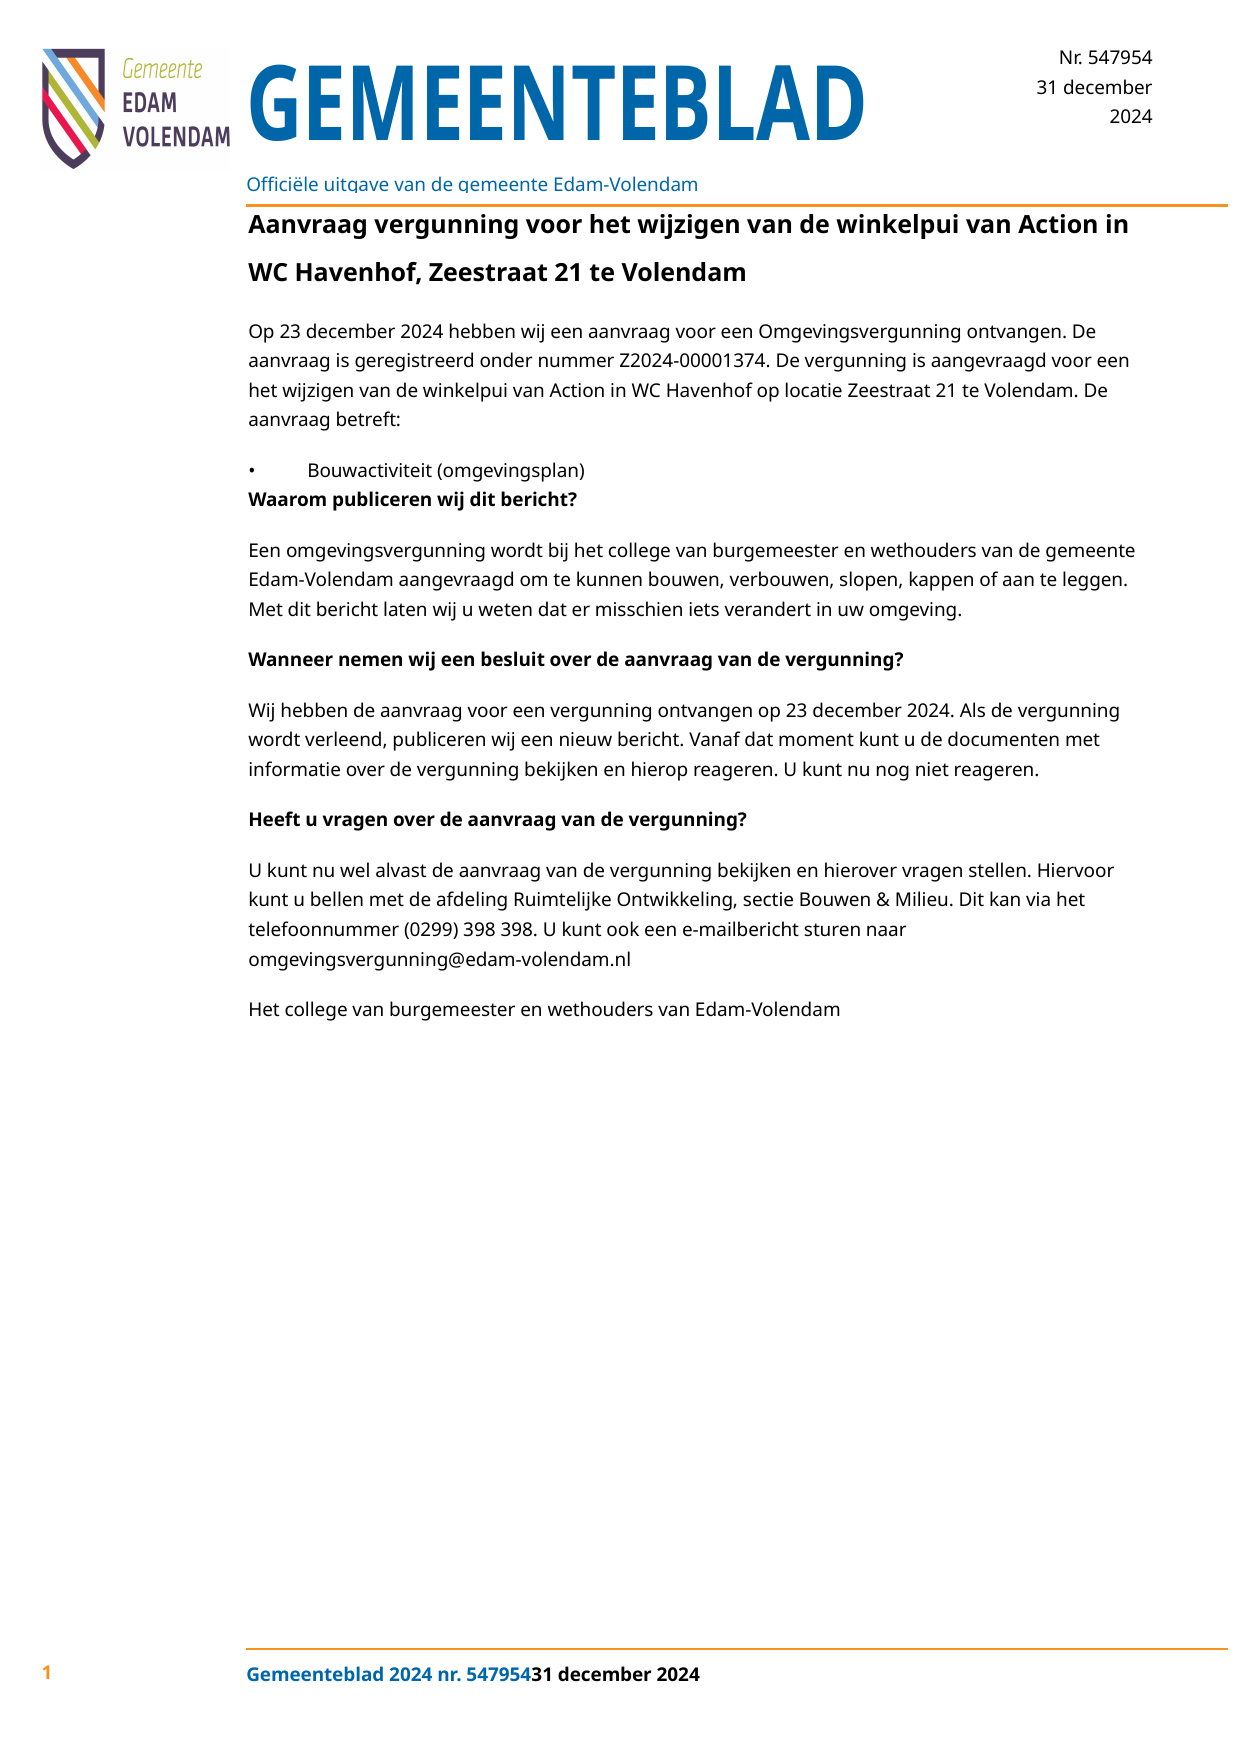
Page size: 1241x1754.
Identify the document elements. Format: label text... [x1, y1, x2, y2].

text Wij hebben de aanvraag voor een vergunning ontvangen op 23 december 2024. Als de vergunning wordt verleend, publiceren wij een nieuw bericht. Vanaf dat moment kunt u de documenten met informatie over de vergunning bekijken en hierop reageren. U kunt nu nog niet reageren. [248, 697, 1152, 782]
text Wanneer nemen wij een besluit over de aanvraag van de vergunning? [248, 647, 1152, 672]
picture [41, 47, 231, 172]
text Aanvraag vergunning voor het wijzigen van de winkelpui van Action in WC Havenhof, Zeestraat 21 te Volendam [248, 207, 1152, 288]
text U kunt nu wel alvast de aanvraag van de vergunning bekijken en hierover vragen stellen. Hiervoor kunt u bellen met de afdeling Ruimtelijke Ontwikkeling, sectie Bouwen & Milieu. Dit kan via het telefoonnummer (0299) 398 398. U kunt ook een e-mailbericht sturen naar omgevingsvergunning@edam-volendam.nl [248, 857, 1152, 972]
text Waarom publiceren wij dit bericht? [248, 487, 1152, 512]
text Heeft u vragen over de aanvraag van de vergunning? [248, 807, 1152, 832]
list Bouwactiviteit (omgevingsplan) [248, 457, 1152, 483]
text Op 23 december 2024 hebben wij een aanvraag voor een Omgevingsvergunning ontvangen. De aanvraag is geregistreerd onder nummer Z2024-00001374. De vergunning is aangevraagd voor een het wijzigen van de winkelpui van Action in WC Havenhof op locatie Zeestraat 21 te Volendam. De aanvraag betreft: [248, 318, 1152, 432]
text Een omgevingsvergunning wordt bij het college van burgemeester en wethouders van de gemeente Edam-Volendam aangevraagd om te kunnen bouwen, verbouwen, slopen, kappen of aan te leggen. Met dit bericht laten wij u weten dat er misschien iets verandert in uw omgeving. [248, 537, 1152, 622]
text Het college van burgemeester en wethouders van Edam-Volendam [248, 996, 1152, 1022]
